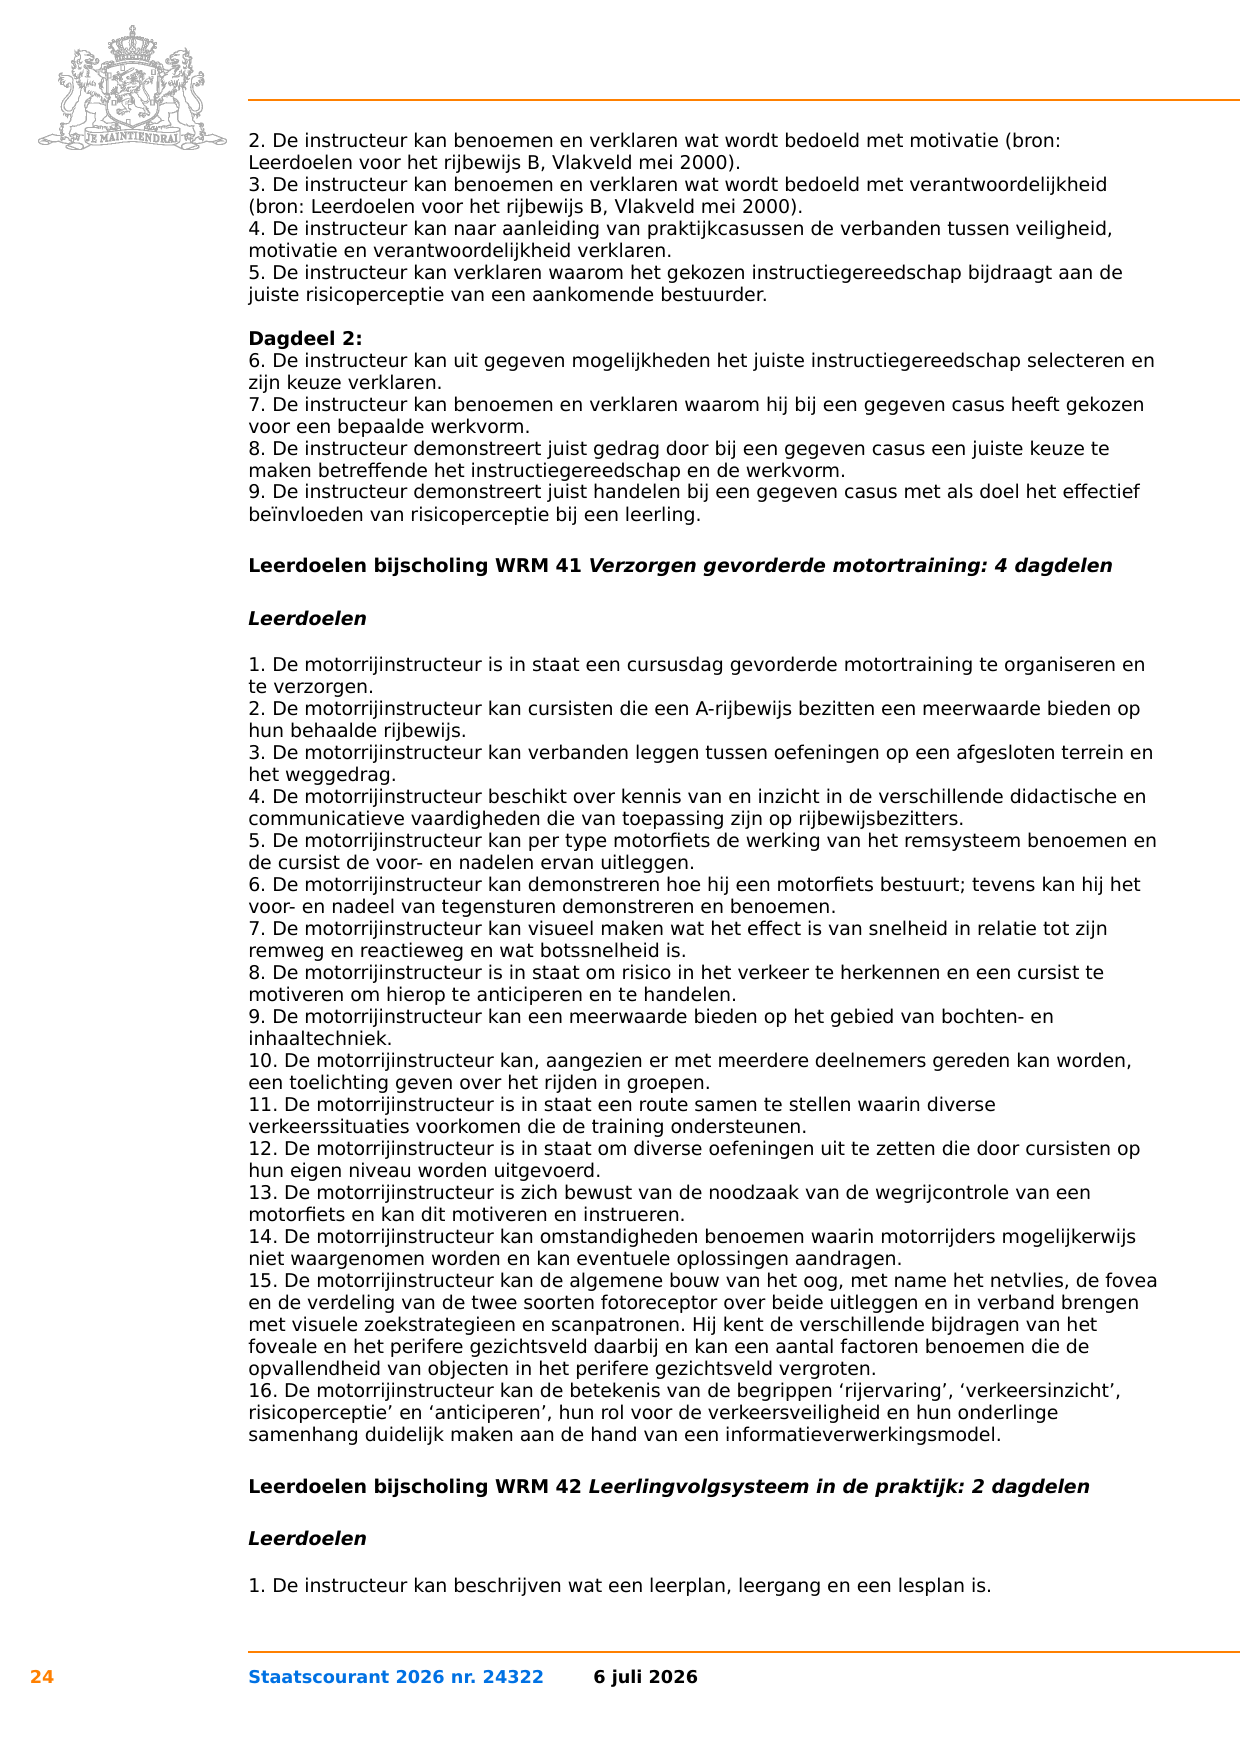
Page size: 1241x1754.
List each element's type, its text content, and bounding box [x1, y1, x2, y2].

text 6. De motorrijinstructeur kan demonstreren hoe hij een motorfiets bestuurt; tevens kan hij het voor- en nadeel van tegensturen demonstreren en benoemen. [248, 874, 1163, 918]
text 10. De motorrijinstructeur kan, aangezien er met meerdere deelnemers gereden kan worden, een toelichting geven over het rijden in groepen. [248, 1050, 1163, 1094]
text 9. De instructeur demonstreert juist handelen bij een gegeven casus met als doel het effectief beïnvloeden van risicoperceptie bij een leerling. [248, 481, 1163, 525]
text 4. De motorrijinstructeur beschikt over kennis van en inzicht in de verschillende didactische en communicatieve vaardigheden die van toepassing zijn op rijbewijsbezitters. [248, 786, 1163, 830]
text Dagdeel 2: [248, 328, 1163, 349]
subtitle Leerdoelen bijscholing WRM 41 Verzorgen gevorderde motortraining: 4 dagdelen [248, 555, 1163, 577]
picture [38, 25, 227, 150]
text 4. De instructeur kan naar aanleiding van praktijkcasussen de verbanden tussen veiligheid, motivatie en verantwoordelijkheid verklaren. [248, 218, 1163, 262]
text 2. De instructeur kan benoemen en verklaren wat wordt bedoeld met motivatie (bron: Leerdoelen voor het rijbewijs B, Vlakveld mei 2000). [248, 130, 1163, 174]
text 1. De instructeur kan beschrijven wat een leerplan, leergang en een lesplan is. [248, 1574, 1163, 1597]
subtitle Leerdoelen [248, 1528, 1163, 1549]
text 5. De motorrijinstructeur kan per type motorfiets de werking van het remsysteem benoemen en de cursist de voor- en nadelen ervan uitleggen. [248, 830, 1163, 874]
subtitle Leerdoelen bijscholing WRM 42 Leerlingvolgsysteem in de praktijk: 2 dagdelen [248, 1476, 1163, 1498]
text 1. De motorrijinstructeur is in staat een cursusdag gevorderde motortraining te organiseren en te verzorgen. [248, 654, 1163, 698]
text 7. De motorrijinstructeur kan visueel maken wat het effect is van snelheid in relatie tot zijn remweg en reactieweg en wat botssnelheid is. [248, 918, 1163, 962]
text 12. De motorrijinstructeur is in staat om diverse oefeningen uit te zetten die door cursisten op hun eigen niveau worden uitgevoerd. [248, 1138, 1163, 1182]
text 7. De instructeur kan benoemen en verklaren waarom hij bij een gegeven casus heeft gekozen voor een bepaalde werkvorm. [248, 393, 1163, 437]
text 5. De instructeur kan verklaren waarom het gekozen instructiegereedschap bijdraagt aan de juiste risicoperceptie van een aankomende bestuurder. [248, 262, 1163, 306]
text 9. De motorrijinstructeur kan een meerwaarde bieden op het gebied van bochten- en inhaaltechniek. [248, 1006, 1163, 1050]
text 2. De motorrijinstructeur kan cursisten die een A-rijbewijs bezitten een meerwaarde bieden op hun behaalde rijbewijs. [248, 698, 1163, 742]
text 16. De motorrijinstructeur kan de betekenis van de begrippen ‘rijervaring’, ‘verkeersinzicht’, risicoperceptie’ en ‘anticiperen’, hun rol voor de verkeersveiligheid en hun onderlinge samenhang duidelijk maken aan de hand van een informatieverwerkingsmodel. [248, 1380, 1163, 1446]
text 8. De instructeur demonstreert juist gedrag door bij een gegeven casus een juiste keuze te maken betreffende het instructiegereedschap en de werkvorm. [248, 437, 1163, 481]
subtitle Leerdoelen [248, 607, 1163, 629]
text 11. De motorrijinstructeur is in staat een route samen te stellen waarin diverse verkeerssituaties voorkomen die de training ondersteunen. [248, 1094, 1163, 1138]
text 14. De motorrijinstructeur kan omstandigheden benoemen waarin motorrijders mogelijkerwijs niet waargenomen worden en kan eventuele oplossingen aandragen. [248, 1226, 1163, 1270]
text 8. De motorrijinstructeur is in staat om risico in het verkeer te herkennen en een cursist te motiveren om hierop te anticiperen en te handelen. [248, 962, 1163, 1006]
text 15. De motorrijinstructeur kan de algemene bouw van het oog, met name het netvlies, de fovea en de verdeling van de twee soorten fotoreceptor over beide uitleggen en in verband brengen met visuele zoekstrategieen en scanpatronen. Hij kent de verschillende bijdragen van het foveale en het perifere gezichtsveld daarbij en kan een aantal factoren benoemen die de opvallendheid van objecten in het perifere gezichtsveld vergroten. [248, 1270, 1163, 1380]
text 6. De instructeur kan uit gegeven mogelijkheden het juiste instructiegereedschap selecteren en zijn keuze verklaren. [248, 349, 1163, 393]
text 3. De motorrijinstructeur kan verbanden leggen tussen oefeningen op een afgesloten terrein en het weggedrag. [248, 742, 1163, 786]
text 13. De motorrijinstructeur is zich bewust van de noodzaak van de wegrijcontrole van een motorfiets en kan dit motiveren en instrueren. [248, 1182, 1163, 1226]
text 3. De instructeur kan benoemen en verklaren wat wordt bedoeld met verantwoordelijkheid (bron: Leerdoelen voor het rijbewijs B, Vlakveld mei 2000). [248, 174, 1163, 218]
